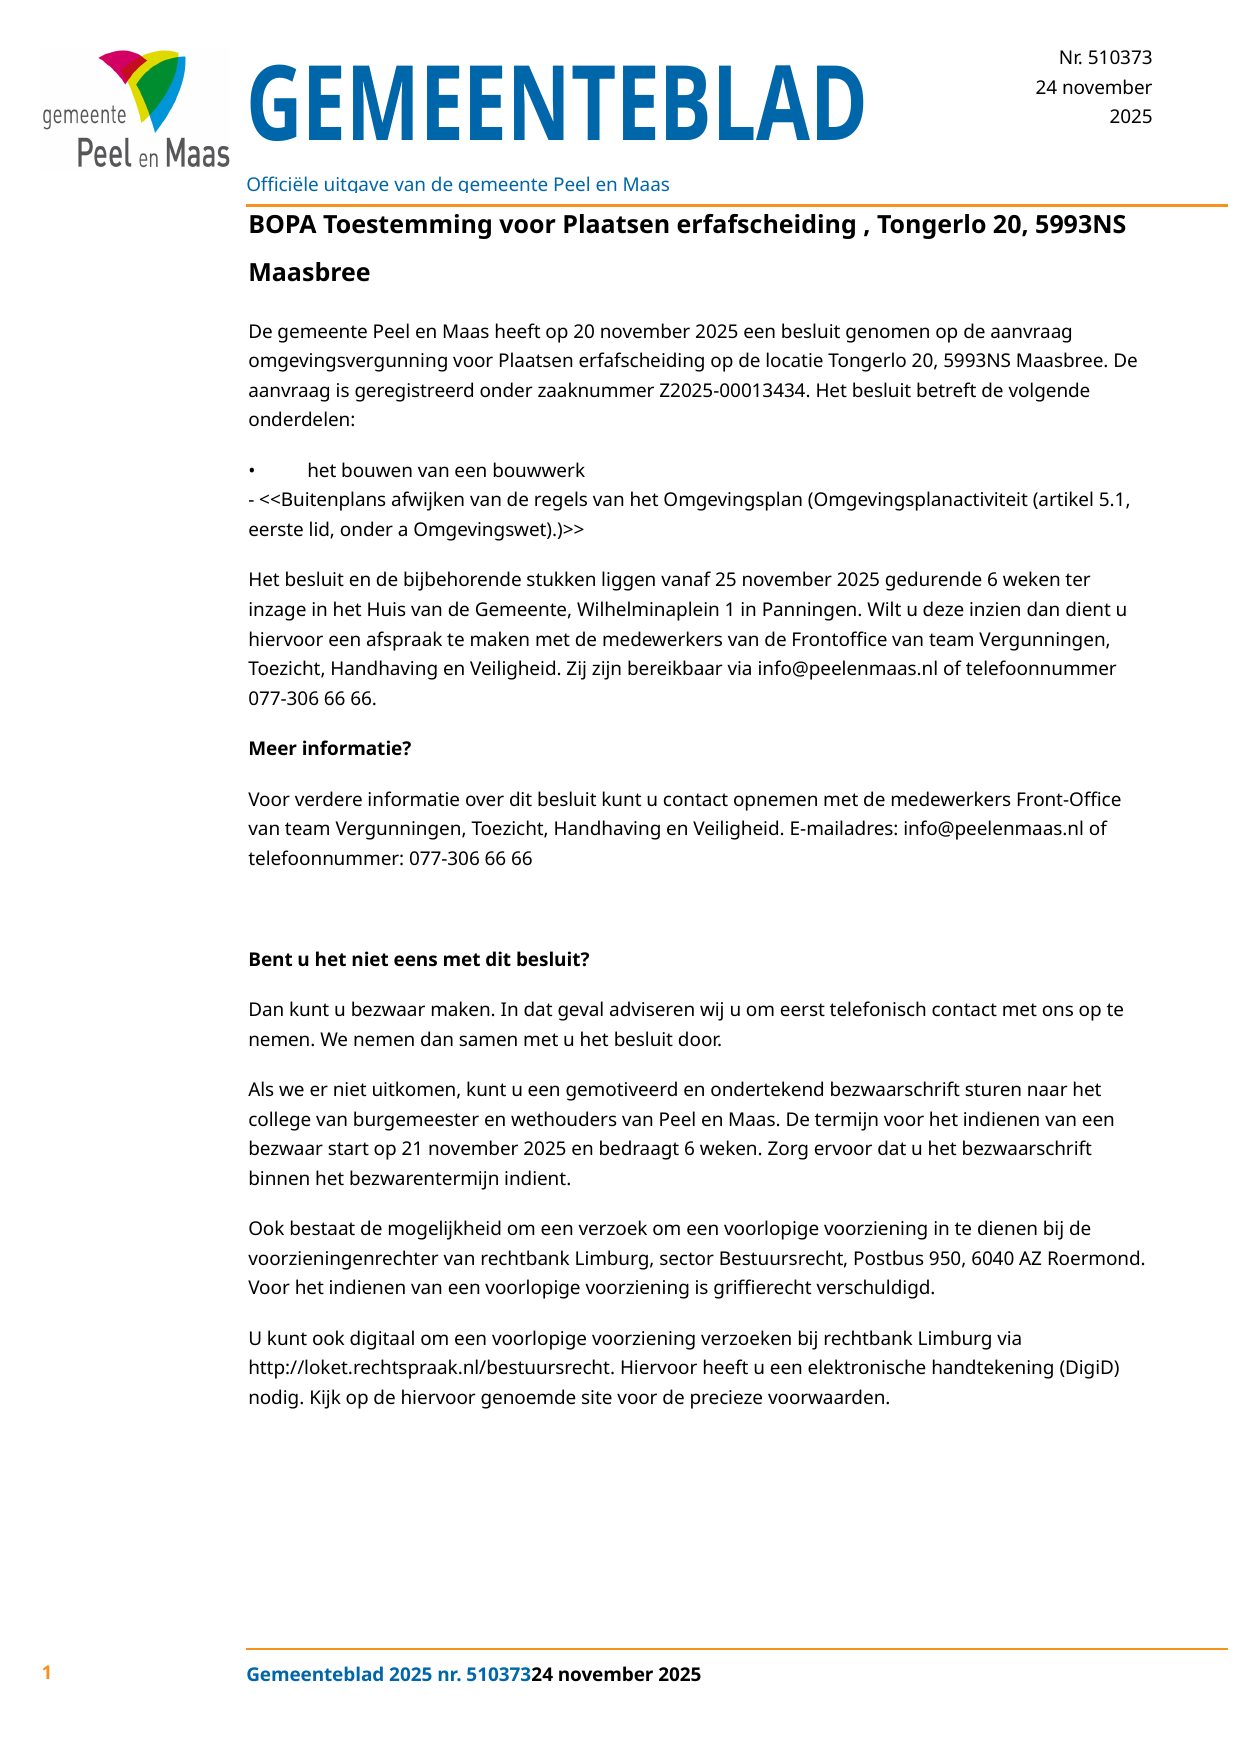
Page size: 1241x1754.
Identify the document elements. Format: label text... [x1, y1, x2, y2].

text - <<Buitenplans afwijken van de regels van het Omgevingsplan (Omgevingsplanactiviteit (artikel 5.1, eerste lid, onder a Omgevingswet).)>> [248, 487, 1152, 542]
text Dan kunt u bezwaar maken. In dat geval adviseren wij u om eerst telefonisch contact met ons op te nemen. We nemen dan samen met u het besluit door. [248, 996, 1152, 1052]
text Als we er niet uitkomen, kunt u een gemotiveerd en ondertekend bezwaarschrift sturen naar het college van burgemeester en wethouders van Peel en Maas. De termijn voor het indienen van een bezwaar start op 21 november 2025 en bedraagt 6 weken. Zorg ervoor dat u het bezwaarschrift binnen het bezwarentermijn indient. [248, 1076, 1152, 1191]
text De gemeente Peel en Maas heeft op 20 november 2025 een besluit genomen op de aanvraag omgevingsvergunning voor Plaatsen erfafscheiding op de locatie Tongerlo 20, 5993NS Maasbree. De aanvraag is geregistreerd onder zaaknummer Z2025-00013434. Het besluit betreft de volgende onderdelen: [248, 318, 1152, 432]
text Ook bestaat de mogelijkheid om een verzoek om een voorlopige voorziening in te dienen bij de voorzieningenrechter van rechtbank Limburg, sector Bestuursrecht, Postbus 950, 6040 AZ Roermond. Voor het indienen van een voorlopige voorziening is griffierecht verschuldigd. [248, 1215, 1152, 1300]
picture [41, 47, 231, 172]
text Voor verdere informatie over dit besluit kunt u contact opnemen met de medewerkers Front-Office van team Vergunningen, Toezicht, Handhaving en Veiligheid. E-mailadres: info@peelenmaas.nl of telefoonnummer: 077-306 66 66 [248, 786, 1152, 871]
text Bent u het niet eens met dit besluit? [248, 946, 1152, 972]
text Het besluit en de bijbehorende stukken liggen vanaf 25 november 2025 gedurende 6 weken ter inzage in het Huis van de Gemeente, Wilhelminaplein 1 in Panningen. Wilt u deze inzien dan dient u hiervoor een afspraak te maken met de medewerkers van de Frontoffice van team Vergunningen, Toezicht, Handhaving en Veiligheid. Zij zijn bereikbaar via info@peelenmaas.nl of telefoonnummer 077-306 66 66. [248, 567, 1152, 711]
text BOPA Toestemming voor Plaatsen erfafscheiding , Tongerlo 20, 5993NS Maasbree [248, 207, 1152, 288]
text U kunt ook digitaal om een voorlopige voorziening verzoeken bij rechtbank Limburg via http://loket.rechtspraak.nl/bestuursrecht. Hiervoor heeft u een elektronische handtekening (DigiD) nodig. Kijk op de hiervoor genoemde site voor de precieze voorwaarden. [248, 1325, 1152, 1410]
text Meer informatie? [248, 735, 1152, 761]
list het bouwen van een bouwwerk [248, 457, 1152, 483]
